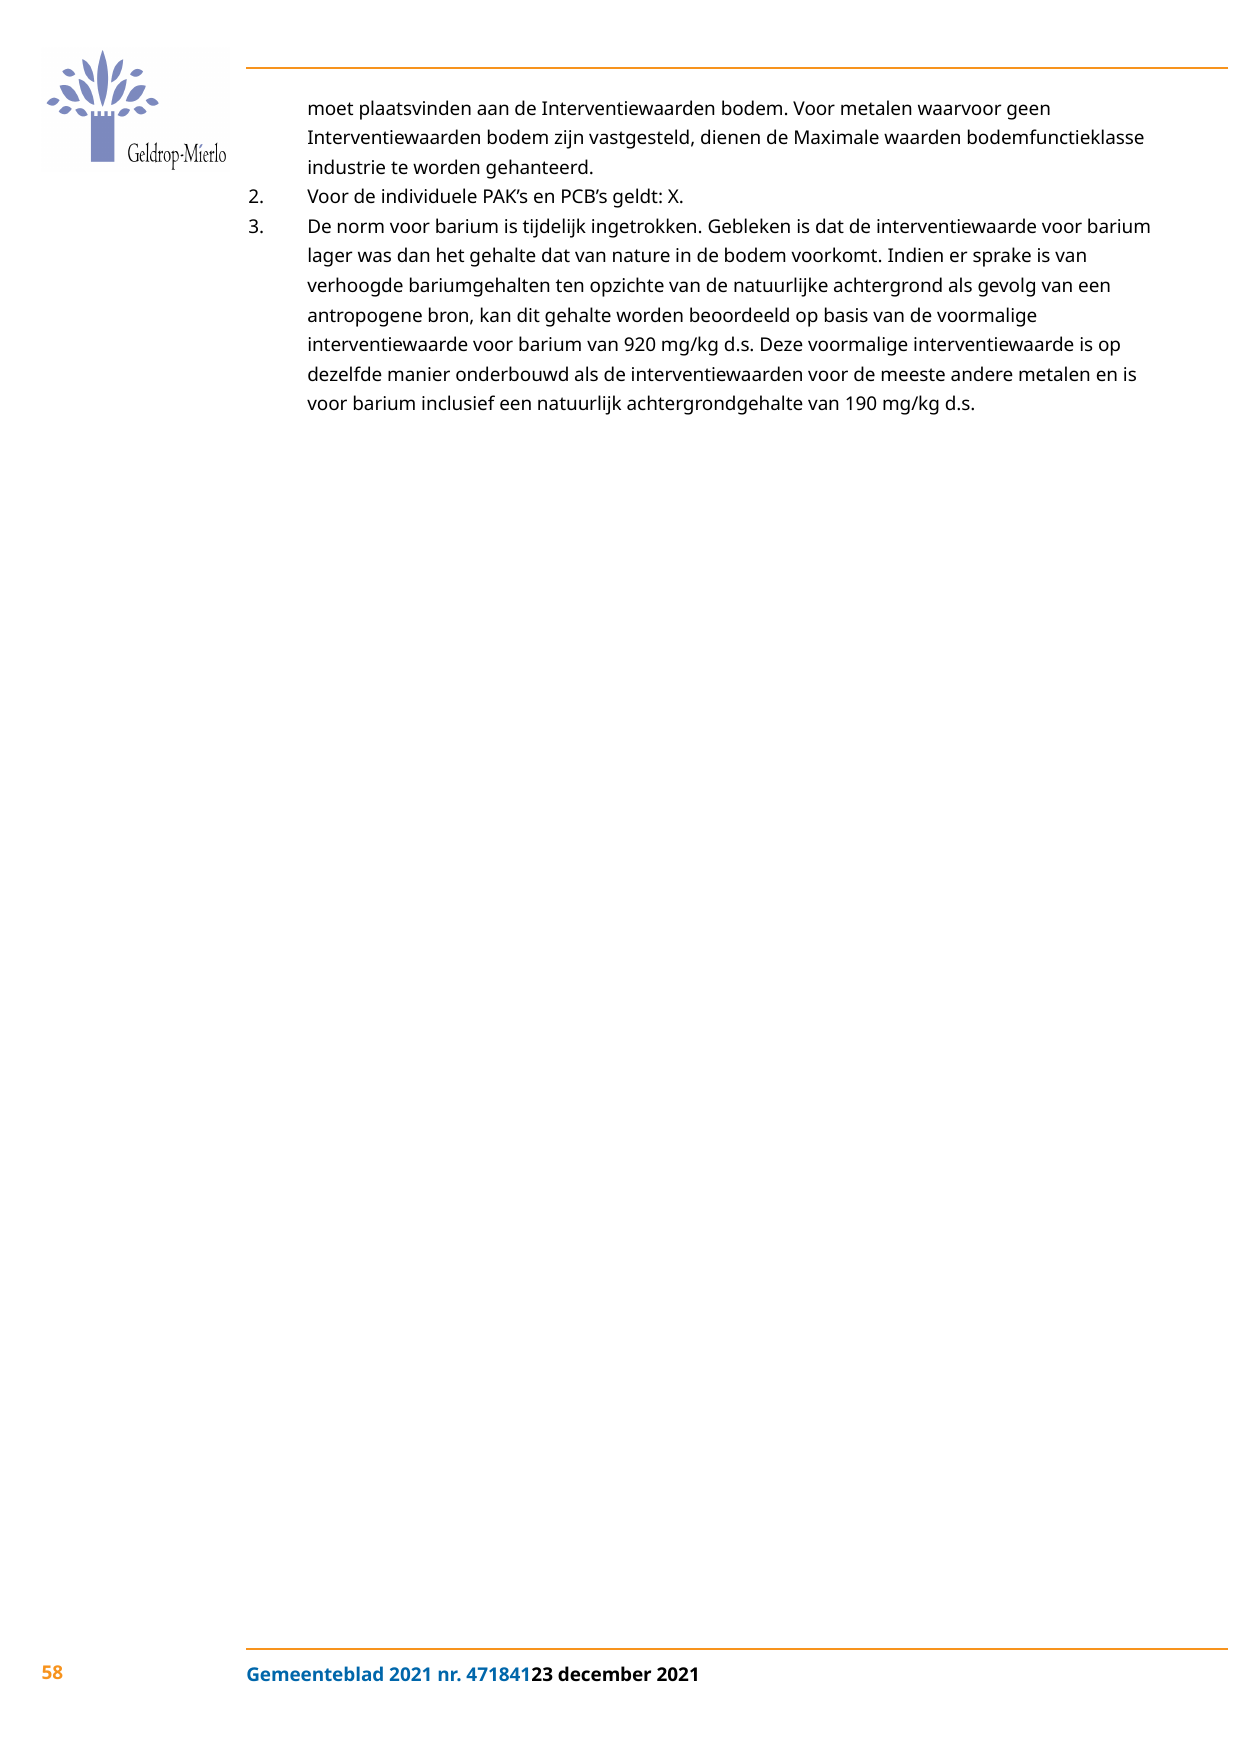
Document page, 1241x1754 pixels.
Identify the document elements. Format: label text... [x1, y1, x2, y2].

list De norm voor barium is tijdelijk ingetrokken. Gebleken is dat de interventiewaarde voor barium lager was dan het gehalte dat van nature in de bodem voorkomt. Indien er sprake is van verhoogde bariumgehalten ten opzichte van de natuurlijke achtergrond als gevolg van een antropogene bron, kan dit gehalte worden beoordeeld op basis van de voormalige interventiewaarde voor barium van 920 mg/kg d.s. Deze voormalige interventiewaarde is op dezelfde manier onderbouwd als de interventiewaarden voor de meeste andere metalen en is voor barium inclusief een natuurlijk achtergrondgehalte van 190 mg/kg d.s. [248, 213, 1152, 416]
picture [41, 47, 231, 172]
list moet plaatsvinden aan de Interventiewaarden bodem. Voor metalen waarvoor geen Interventiewaarden bodem zijn vastgesteld, dienen de Maximale waarden bodemfunctieklasse industrie te worden gehanteerd. [248, 95, 1152, 180]
list Voor de individuele PAK’s en PCB’s geldt: X. [248, 183, 1152, 209]
